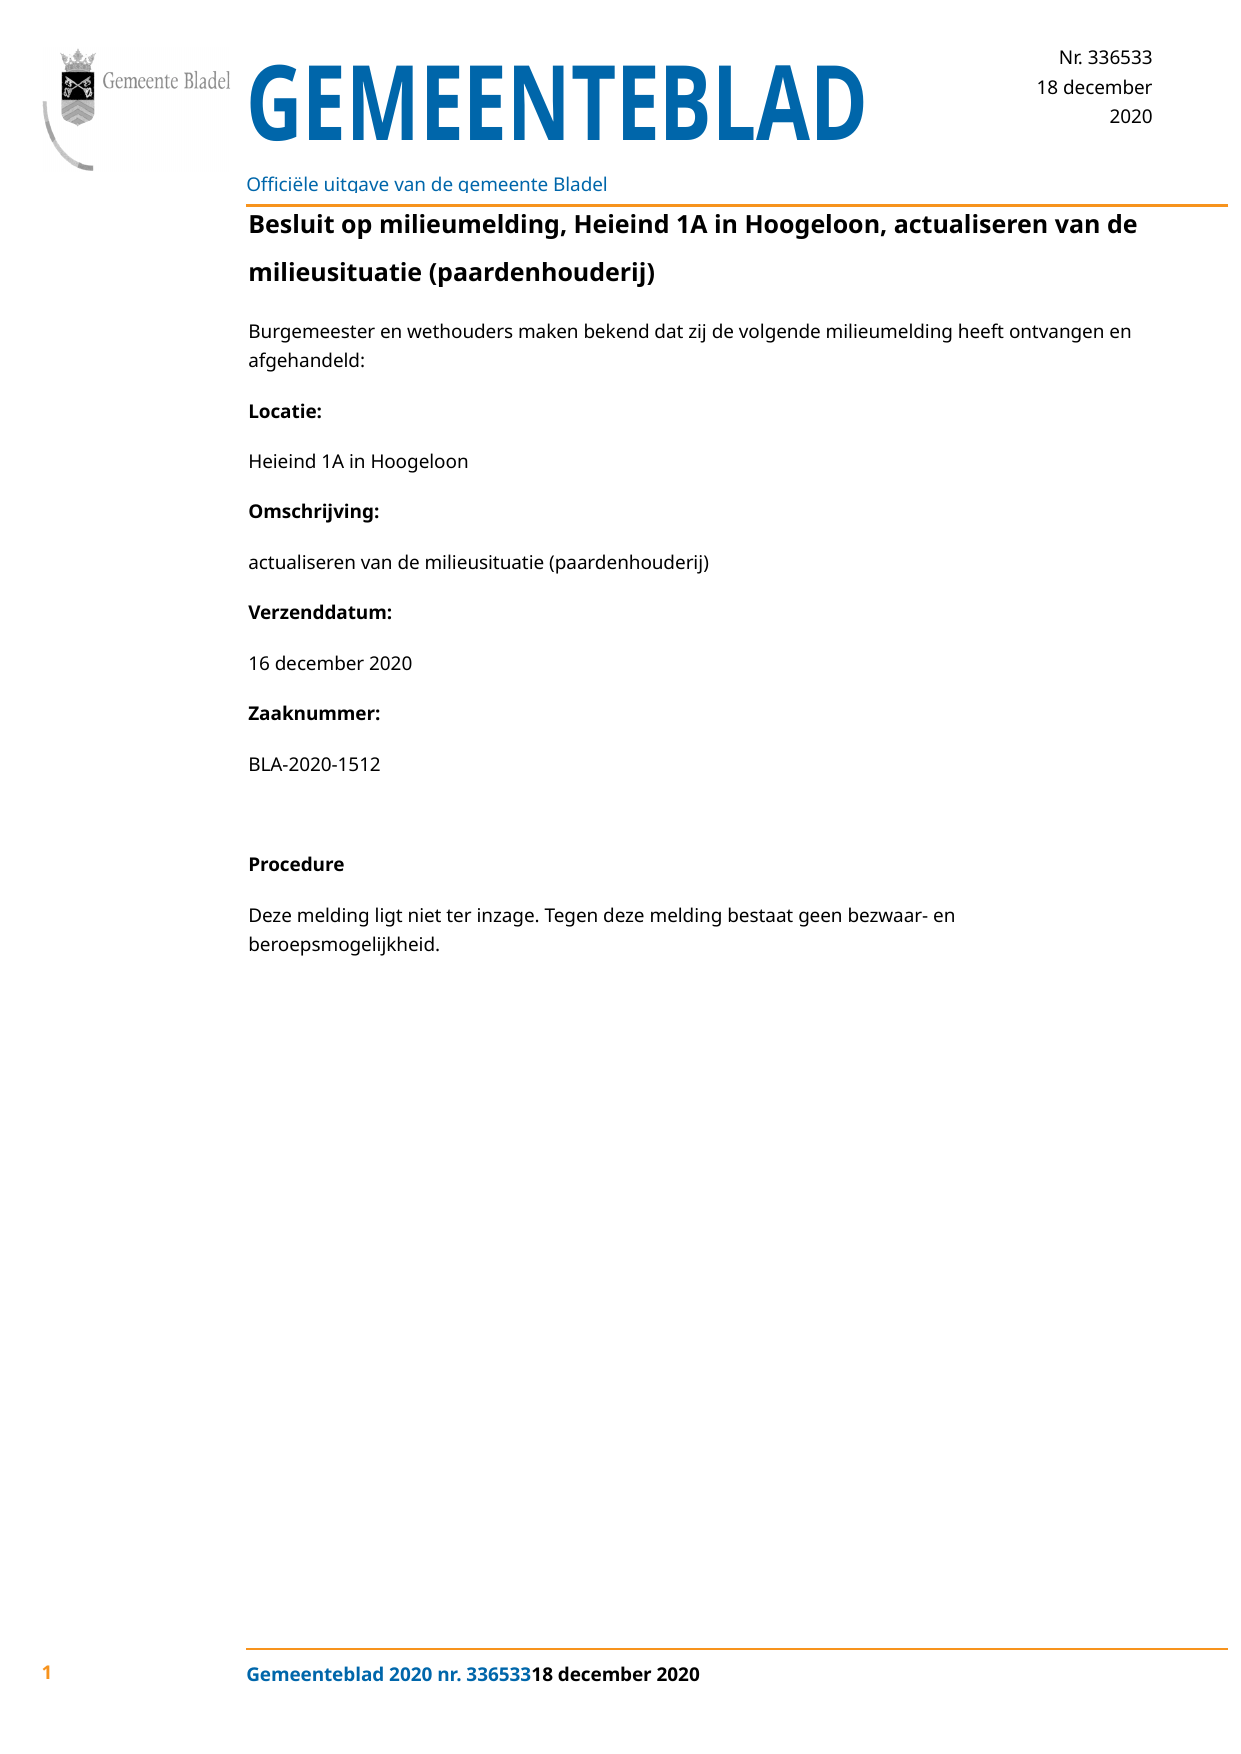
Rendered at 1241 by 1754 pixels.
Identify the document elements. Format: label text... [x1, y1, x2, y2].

text 16 december 2020 [248, 650, 1152, 676]
text Procedure [248, 852, 1152, 877]
text actualiseren van de milieusituatie (paardenhouderij) [248, 549, 1152, 575]
text Burgemeester en wethouders maken bekend dat zij de volgende milieumelding heeft ontvangen en afgehandeld: [248, 318, 1152, 373]
text Zaaknummer: [248, 700, 1152, 726]
text Locatie: [248, 398, 1152, 424]
text Deze melding ligt niet ter inzage. Tegen deze melding bestaat geen bezwaar- en beroepsmogelijkheid. [248, 902, 1152, 957]
text Besluit op milieumelding, Heieind 1A in Hoogeloon, actualiseren van de milieusituatie (paardenhouderij) [248, 207, 1152, 288]
picture [41, 47, 231, 172]
text Verzenddatum: [248, 599, 1152, 625]
text BLA-2020-1512 [248, 751, 1152, 777]
text Omschrijving: [248, 499, 1152, 524]
text Heieind 1A in Hoogeloon [248, 448, 1152, 474]
